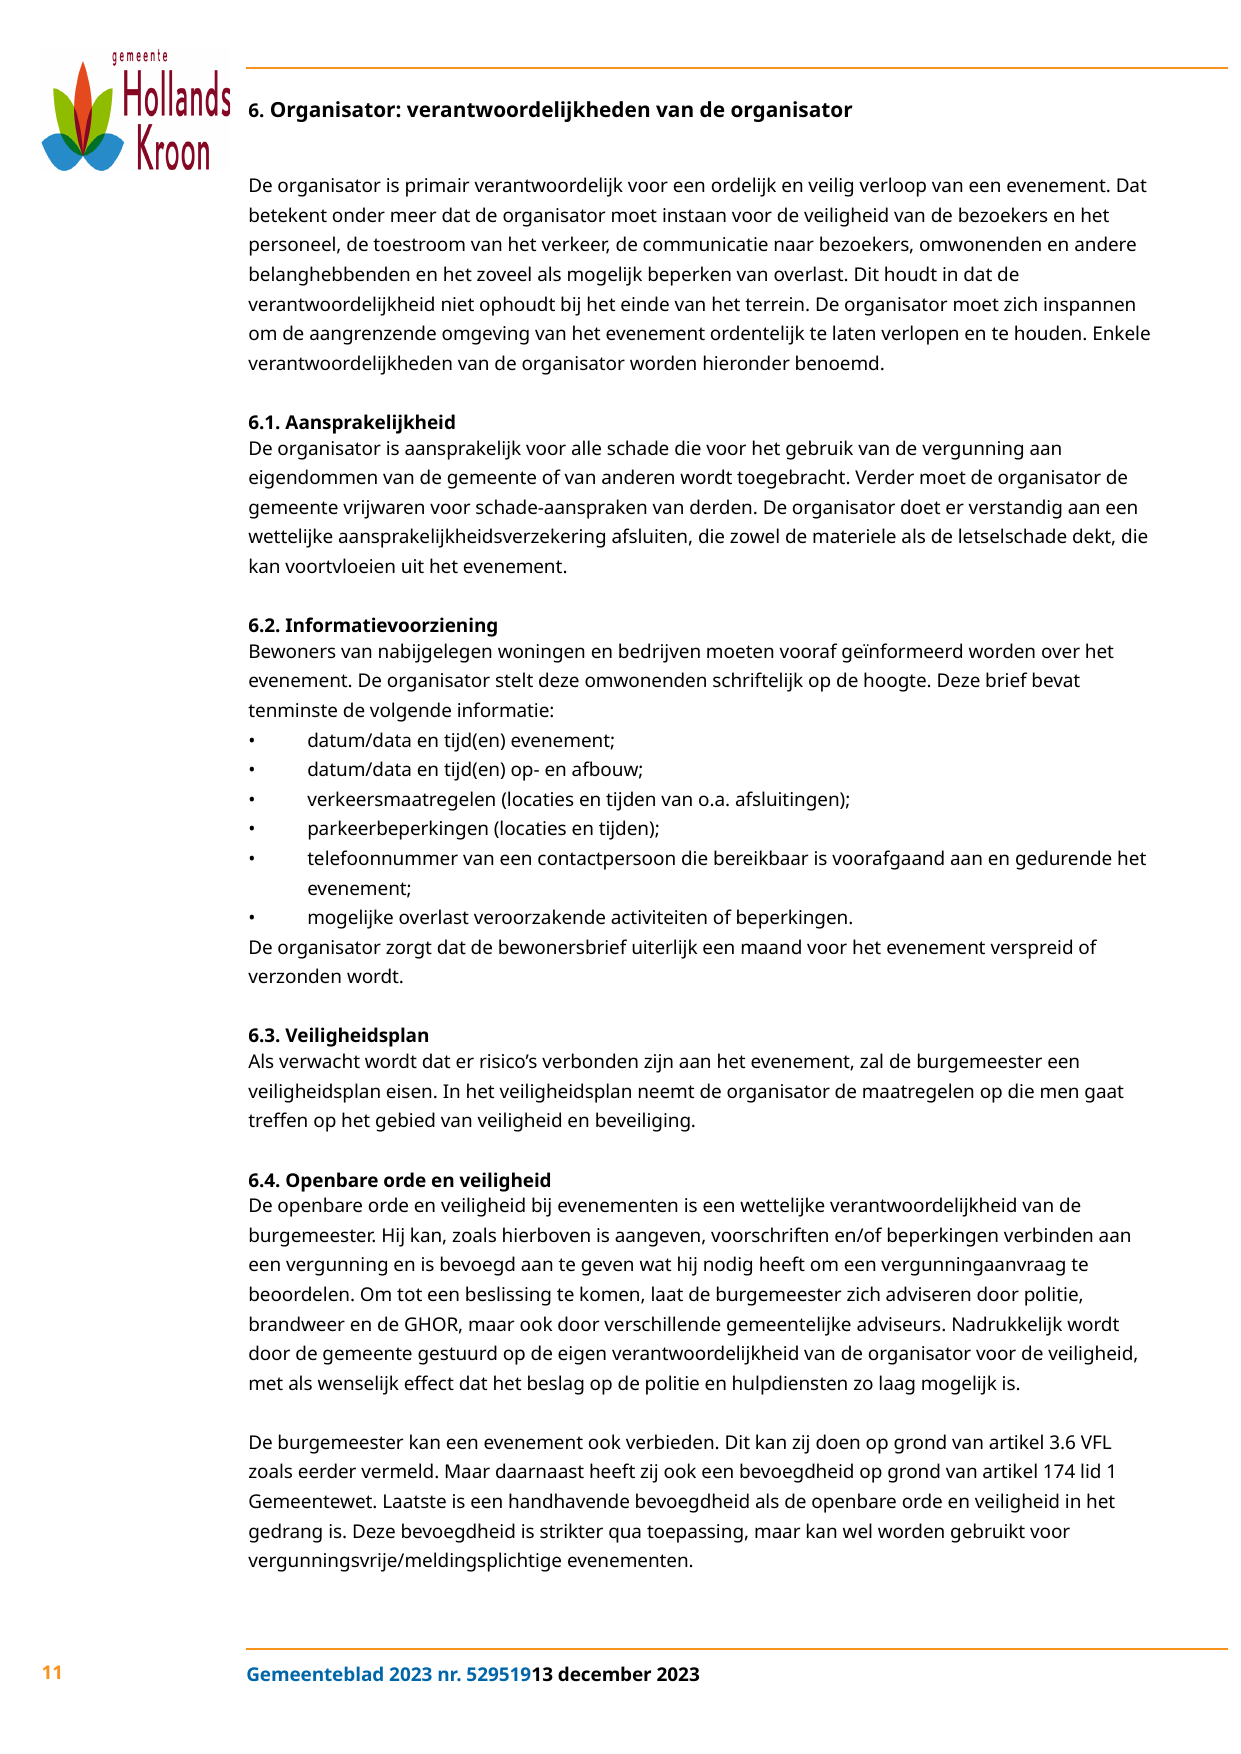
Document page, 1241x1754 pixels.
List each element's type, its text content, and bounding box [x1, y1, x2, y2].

list datum/data en tijd(en) evenement; [248, 727, 1152, 753]
list mogelijke overlast veroorzakende activiteiten of beperkingen. [248, 904, 1152, 930]
list telefoonnummer van een contactpersoon die bereikbaar is voorafgaand aan en gedurende het evenement; [248, 845, 1152, 901]
text Bewoners van nabijgelegen woningen en bedrijven moeten vooraf geïnformeerd worden over het evenement. De organisator stelt deze omwonenden schriftelijk op de hoogte. Deze brief bevat tenminste de volgende informatie: [248, 638, 1152, 723]
text De openbare orde en veiligheid bij evenementen is een wettelijke verantwoordelijkheid van de burgemeester. Hij kan, zoals hierboven is aangeven, voorschriften en/of beperkingen verbinden aan een vergunning en is bevoegd aan te geven wat hij nodig heeft om een vergunningaanvraag te beoordelen. Om tot een beslissing te komen, laat de burgemeester zich adviseren door politie, brandweer en de GHOR, maar ook door verschillende gemeentelijke adviseurs. Nadrukkelijk wordt door de gemeente gestuurd op de eigen verantwoordelijkheid van de organisator voor de veiligheid, met als wenselijk effect dat het beslag op de politie en hulpdiensten zo laag mogelijk is. [248, 1192, 1152, 1396]
text De organisator zorgt dat de bewonersbrief uiterlijk een maand voor het evenement verspreid of verzonden wordt. [248, 934, 1152, 989]
text De organisator is primair verantwoordelijk voor een ordelijk en veilig verloop van een evenement. Dat betekent onder meer dat de organisator moet instaan voor de veiligheid van de bezoekers en het personeel, de toestroom van het verkeer, de communicatie naar bezoekers, omwonenden en andere belanghebbenden en het zoveel als mogelijk beperken van overlast. Dit houdt in dat de verantwoordelijkheid niet ophoudt bij het einde van het terrein. De organisator moet zich inspannen om de aangrenzende omgeving van het evenement ordentelijk te laten verlopen en te houden. Enkele verantwoordelijkheden van de organisator worden hieronder benoemd. [248, 172, 1152, 376]
text 6.1. Aansprakelijkheid [248, 409, 1152, 435]
list parkeerbeperkingen (locaties en tijden); [248, 816, 1152, 841]
text De burgemeester kan een evenement ook verbieden. Dit kan zij doen op grond van artikel 3.6 VFL zoals eerder vermeld. Maar daarnaast heeft zij ook een bevoegdheid op grond van artikel 174 lid 1 Gemeentewet. Laatste is een handhavende bevoegdheid als de openbare orde en veiligheid in het gedrang is. Deze bevoegdheid is strikter qua toepassing, maar kan wel worden gebruikt voor vergunningsvrije/meldingsplichtige evenementen. [248, 1429, 1152, 1573]
text 6.4. Openbare orde en veiligheid [248, 1167, 1152, 1192]
text 6.3. Veiligheidsplan [248, 1023, 1152, 1048]
text 6.2. Informatievoorziening [248, 612, 1152, 638]
picture [41, 47, 231, 172]
text De organisator is aansprakelijk voor alle schade die voor het gebruik van de vergunning aan eigendommen van de gemeente of van anderen wordt toegebracht. Verder moet de organisator de gemeente vrijwaren voor schade-aanspraken van derden. De organisator doet er verstandig aan een wettelijke aansprakelijkheidsverzekering afsluiten, die zowel de materiele als de letselschade dekt, die kan voortvloeien uit het evenement. [248, 435, 1152, 579]
list datum/data en tijd(en) op- en afbouw; [248, 756, 1152, 782]
text 6. Organisator: verantwoordelijkheden van de organisator [248, 95, 1152, 123]
text Als verwacht wordt dat er risico’s verbonden zijn aan het evenement, zal de burgemeester een veiligheidsplan eisen. In het veiligheidsplan neemt de organisator de maatregelen op die men gaat treffen op het gebied van veiligheid en beveiliging. [248, 1048, 1152, 1133]
list verkeersmaatregelen (locaties en tijden van o.a. afsluitingen); [248, 786, 1152, 812]
